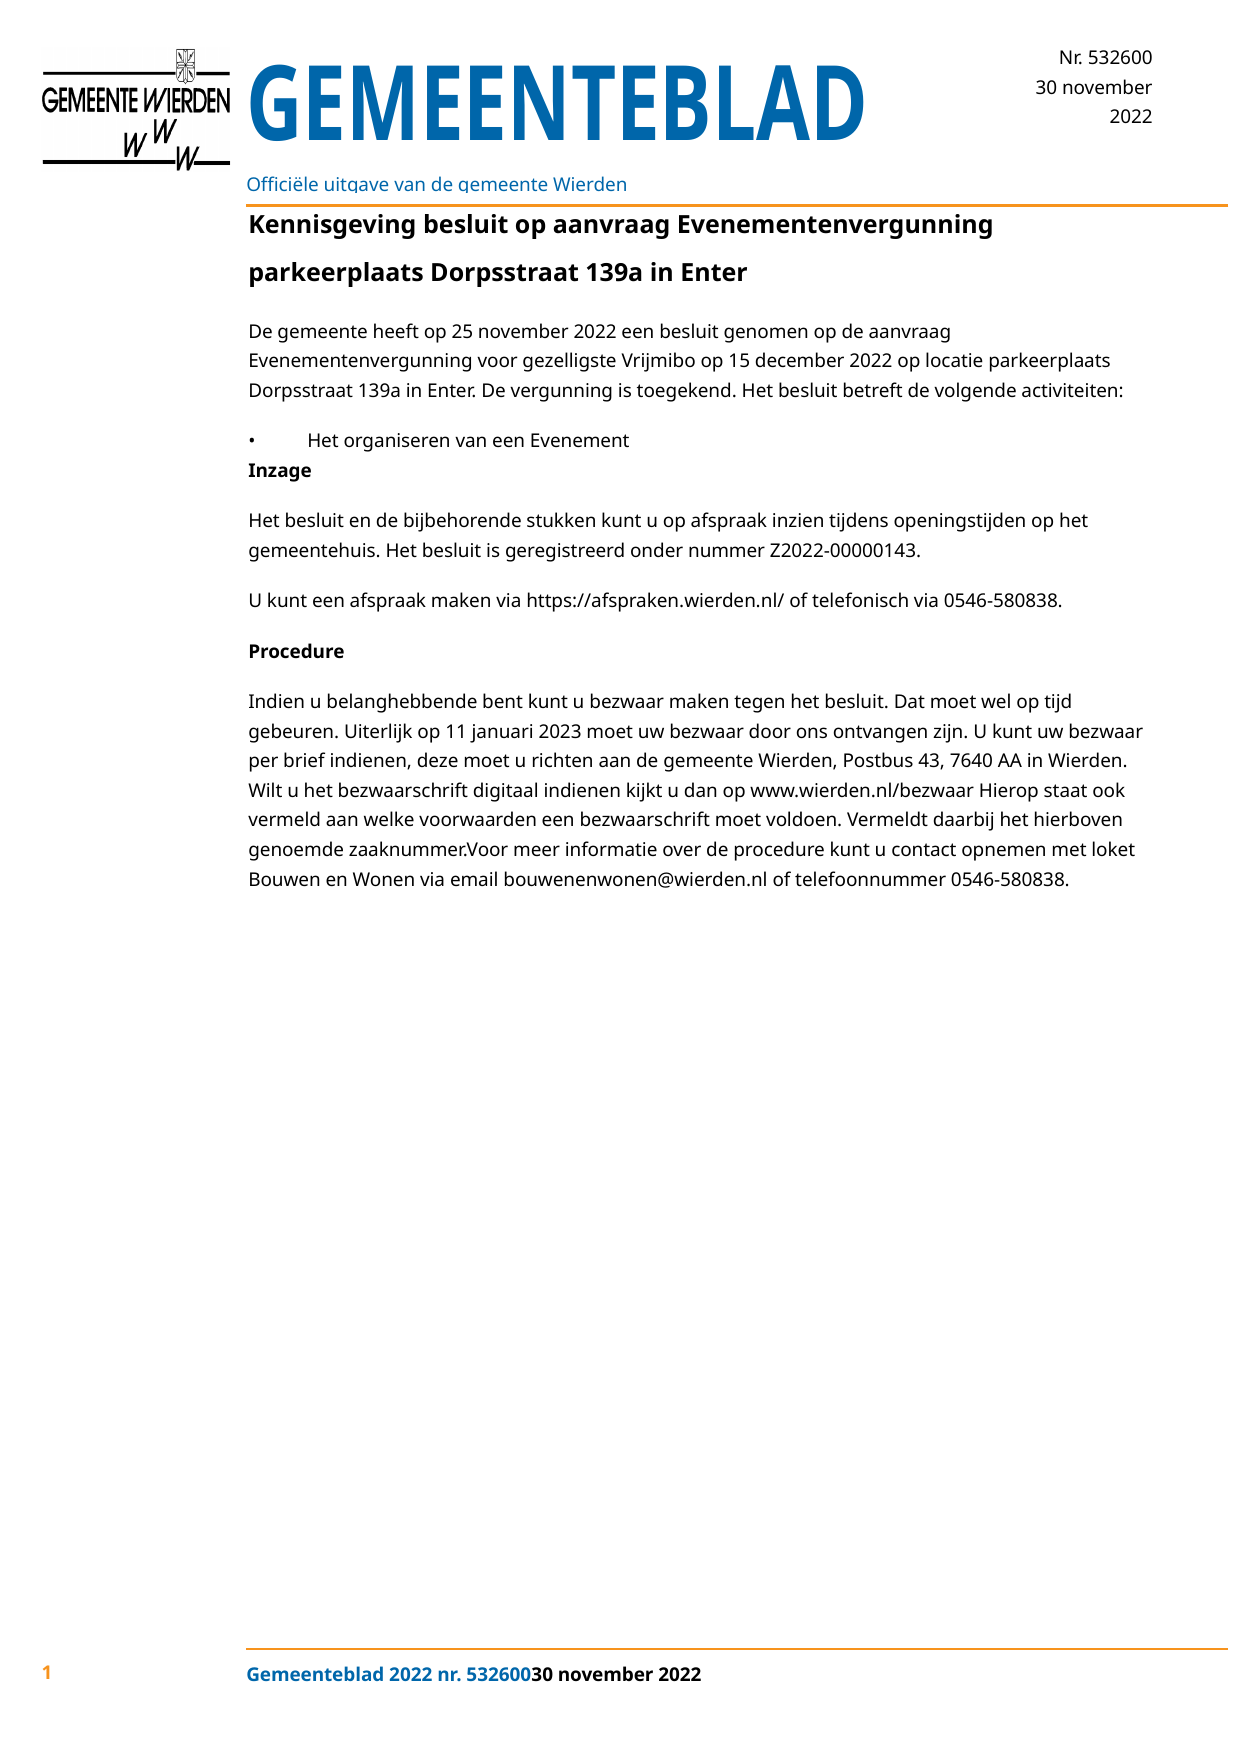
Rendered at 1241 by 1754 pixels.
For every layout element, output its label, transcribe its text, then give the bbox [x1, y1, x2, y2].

text Indien u belanghebbende bent kunt u bezwaar maken tegen het besluit. Dat moet wel op tijd gebeuren. Uiterlijk op 11 januari 2023 moet uw bezwaar door ons ontvangen zijn. U kunt uw bezwaar per brief indienen, deze moet u richten aan de gemeente Wierden, Postbus 43, 7640 AA in Wierden. Wilt u het bezwaarschrift digitaal indienen kijkt u dan op www.wierden.nl/bezwaar Hierop staat ook vermeld aan welke voorwaarden een bezwaarschrift moet voldoen. Vermeldt daarbij het hierboven genoemde zaaknummer.Voor meer informatie over de procedure kunt u contact opnemen met loket Bouwen en Wonen via email bouwenenwonen@wierden.nl of telefoonnummer 0546-580838. [248, 688, 1152, 892]
text U kunt een afspraak maken via https://afspraken.wierden.nl/ of telefonisch via 0546-580838. [248, 587, 1152, 613]
text Kennisgeving besluit op aanvraag Evenementenvergunning parkeerplaats Dorpsstraat 139a in Enter [248, 207, 1152, 288]
text Inzage [248, 457, 1152, 483]
text Procedure [248, 638, 1152, 664]
list Het organiseren van een Evenement [248, 427, 1152, 453]
text De gemeente heeft op 25 november 2022 een besluit genomen op de aanvraag Evenementenvergunning voor gezelligste Vrijmibo op 15 december 2022 op locatie parkeerplaats Dorpsstraat 139a in Enter. De vergunning is toegekend. Het besluit betreft de volgende activiteiten: [248, 318, 1152, 403]
text Het besluit en de bijbehorende stukken kunt u op afspraak inzien tijdens openingstijden op het gemeentehuis. Het besluit is geregistreerd onder nummer Z2022-00000143. [248, 507, 1152, 563]
picture [41, 47, 231, 172]
